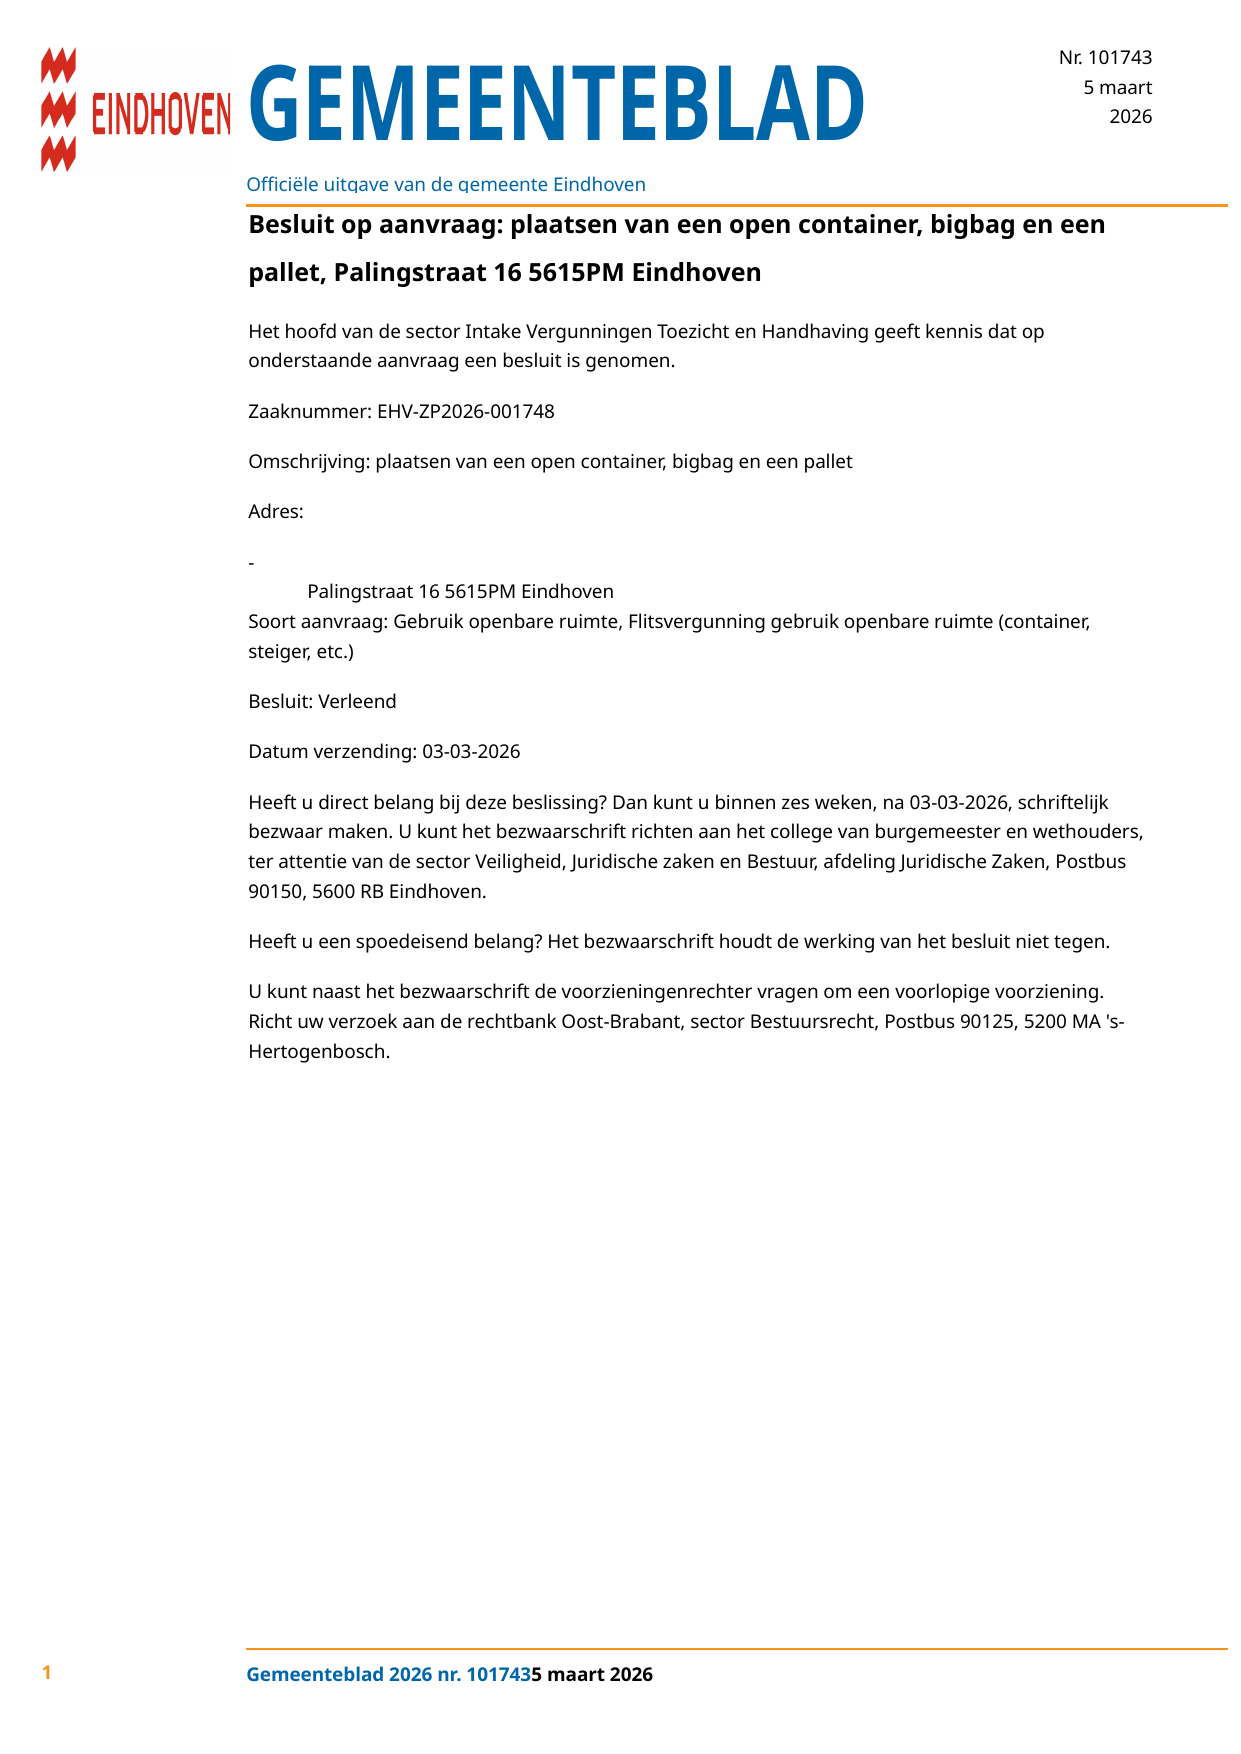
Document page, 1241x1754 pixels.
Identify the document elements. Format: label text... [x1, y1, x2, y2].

text Zaaknummer: EHV-ZP2026-001748 [248, 398, 1152, 424]
text Besluit op aanvraag: plaatsen van een open container, bigbag en een pallet, Palingstraat 16 5615PM Eindhoven [248, 207, 1152, 288]
text Heeft u direct belang bij deze beslissing? Dan kunt u binnen zes weken, na 03-03-2026, schriftelijk bezwaar maken. U kunt het bezwaarschrift richten aan het college van burgemeester en wethouders, ter attentie van de sector Veiligheid, Juridische zaken en Bestuur, afdeling Juridische Zaken, Postbus 90150, 5600 RB Eindhoven. [248, 789, 1152, 904]
text Heeft u een spoedeisend belang? Het bezwaarschrift houdt de werking van het besluit niet tegen. [248, 928, 1152, 954]
list Palingstraat 16 5615PM Eindhoven [248, 579, 1152, 604]
text Het hoofd van de sector Intake Vergunningen Toezicht en Handhaving geeft kennis dat op onderstaande aanvraag een besluit is genomen. [248, 318, 1152, 373]
text Besluit: Verleend [248, 688, 1152, 714]
text Soort aanvraag: Gebruik openbare ruimte, Flitsvergunning gebruik openbare ruimte (container, steiger, etc.) [248, 608, 1152, 664]
text Adres: [248, 499, 1152, 524]
text U kunt naast het bezwaarschrift de voorzieningenrechter vragen om een voorlopige voorziening. Richt uw verzoek aan de rechtbank Oost-Brabant, sector Bestuursrecht, Postbus 90125, 5200 MA 's-Hertogenbosch. [248, 979, 1152, 1064]
text Datum verzending: 03-03-2026 [248, 739, 1152, 764]
text Omschrijving: plaatsen van een open container, bigbag en een pallet [248, 448, 1152, 474]
picture [41, 47, 231, 172]
